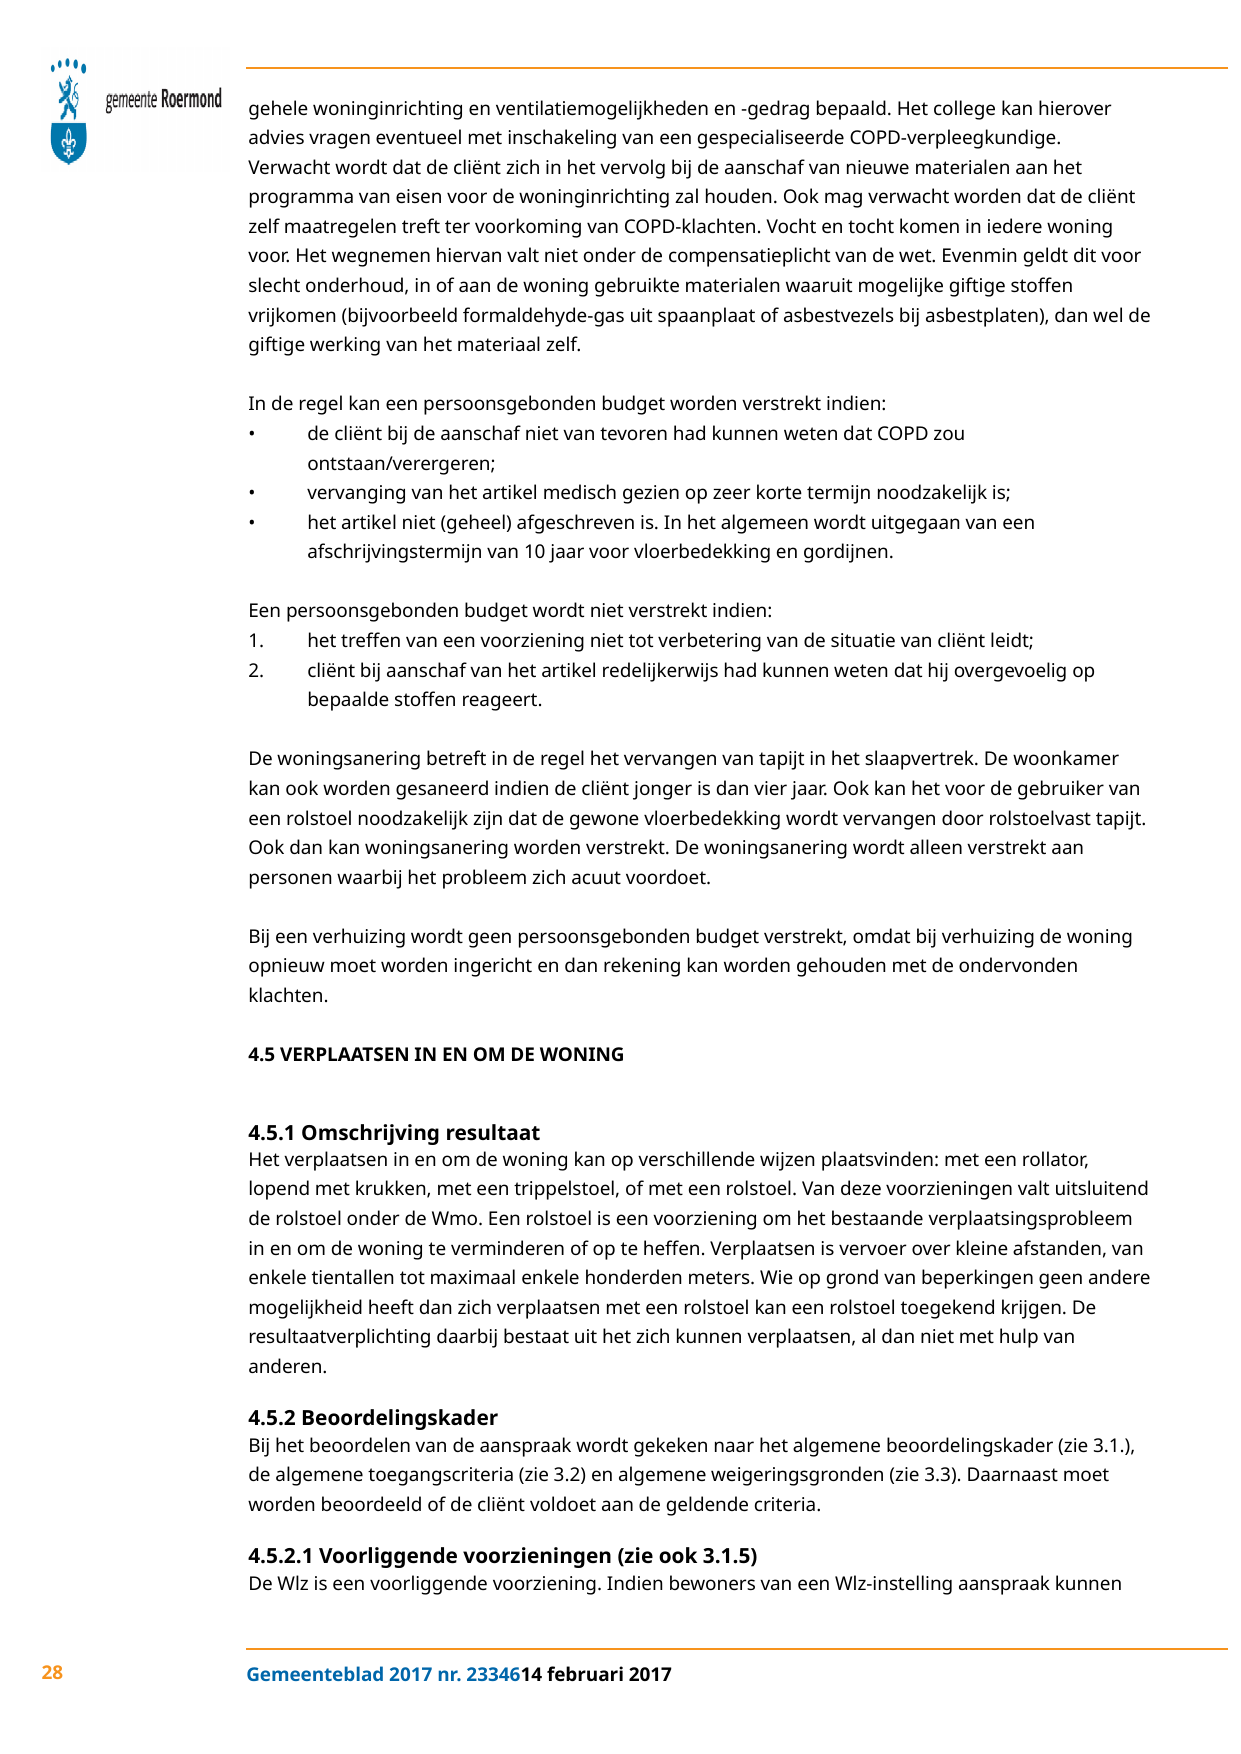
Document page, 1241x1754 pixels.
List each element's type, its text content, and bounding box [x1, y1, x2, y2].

list het artikel niet (geheel) afgeschreven is. In het algemeen wordt uitgegaan van een afschrijvingstermijn van 10 jaar voor vloerbedekking en gordijnen. [248, 509, 1152, 564]
text Het verplaatsen in en om de woning kan op verschillende wijzen plaatsvinden: met een rollator, lopend met krukken, met een trippelstoel, of met een rolstoel. Van deze voorzieningen valt uitsluitend de rolstoel onder de Wmo. Een rolstoel is een voorziening om het bestaande verplaatsingsprobleem in en om de woning te verminderen of op te heffen. Verplaatsen is vervoer over kleine afstanden, van enkele tientallen tot maximaal enkele honderden meters. Wie op grond van beperkingen geen andere mogelijkheid heeft dan zich verplaatsen met een rolstoel kan een rolstoel toegekend krijgen. De resultaatverplichting daarbij bestaat uit het zich kunnen verplaatsen, al dan niet met hulp van anderen. [248, 1146, 1152, 1379]
text Een persoonsgebonden budget wordt niet verstrekt indien: [248, 598, 1152, 623]
text Bij een verhuizing wordt geen persoonsgebonden budget verstrekt, omdat bij verhuizing de woning opnieuw moet worden ingericht en dan rekening kan worden gehouden met de ondervonden klachten. [248, 923, 1152, 1008]
text 4.5.1 Omschrijving resultaat [248, 1118, 1152, 1146]
text In de regel kan een persoonsgebonden budget worden verstrekt indien: [248, 391, 1152, 416]
text De Wlz is een voorliggende voorziening. Indien bewoners van een Wlz-instelling aanspraak kunnen [248, 1570, 1152, 1596]
text 4.5.2.1 Voorliggende voorzieningen (zie ook 3.1.5) [248, 1542, 1152, 1570]
list het treffen van een voorziening niet tot verbetering van de situatie van cliënt leidt; [248, 627, 1152, 653]
text Verwacht wordt dat de cliënt zich in het vervolg bij de aanschaf van nieuwe materialen aan het programma van eisen voor de woninginrichting zal houden. Ook mag verwacht worden dat de cliënt zelf maatregelen treft ter voorkoming van COPD-klachten. Vocht en tocht komen in iedere woning voor. Het wegnemen hiervan valt niet onder de compensatieplicht van de wet. Evenmin geldt dit voor slecht onderhoud, in of aan de woning gebruikte materialen waaruit mogelijke giftige stoffen vrijkomen (bijvoorbeeld formaldehyde-gas uit spaanplaat of asbestvezels bij asbestplaten), dan wel de giftige werking van het materiaal zelf. [248, 154, 1152, 357]
picture [41, 47, 231, 172]
text gehele woninginrichting en ventilatiemogelijkheden en -gedrag bepaald. Het college kan hierover advies vragen eventueel met inschakeling van een gespecialiseerde COPD-verpleegkundige. [248, 95, 1152, 150]
text 4.5.2 Beoordelingskader [248, 1403, 1152, 1432]
list vervanging van het artikel medisch gezien op zeer korte termijn noodzakelijk is; [248, 479, 1152, 505]
text Bij het beoordelen van de aanspraak wordt gekeken naar het algemene beoordelingskader (zie 3.1.), de algemene toegangscriteria (zie 3.2) en algemene weigeringsgronden (zie 3.3). Daarnaast moet worden beoordeeld of de cliënt voldoet aan de geldende criteria. [248, 1432, 1152, 1517]
list de cliënt bij de aanschaf niet van tevoren had kunnen weten dat COPD zou ontstaan/verergeren; [248, 420, 1152, 476]
text 4.5 VERPLAATSEN IN EN OM DE WONING [248, 1041, 1152, 1067]
text De woningsanering betreft in de regel het vervangen van tapijt in het slaapvertrek. De woonkamer kan ook worden gesaneerd indien de cliënt jonger is dan vier jaar. Ook kan het voor de gebruiker van een rolstoel noodzakelijk zijn dat de gewone vloerbedekking wordt vervangen door rolstoelvast tapijt. Ook dan kan woningsanering worden verstrekt. De woningsanering wordt alleen verstrekt aan personen waarbij het probleem zich acuut voordoet. [248, 746, 1152, 890]
list cliënt bij aanschaf van het artikel redelijkerwijs had kunnen weten dat hij overgevoelig op bepaalde stoffen reageert. [248, 657, 1152, 712]
